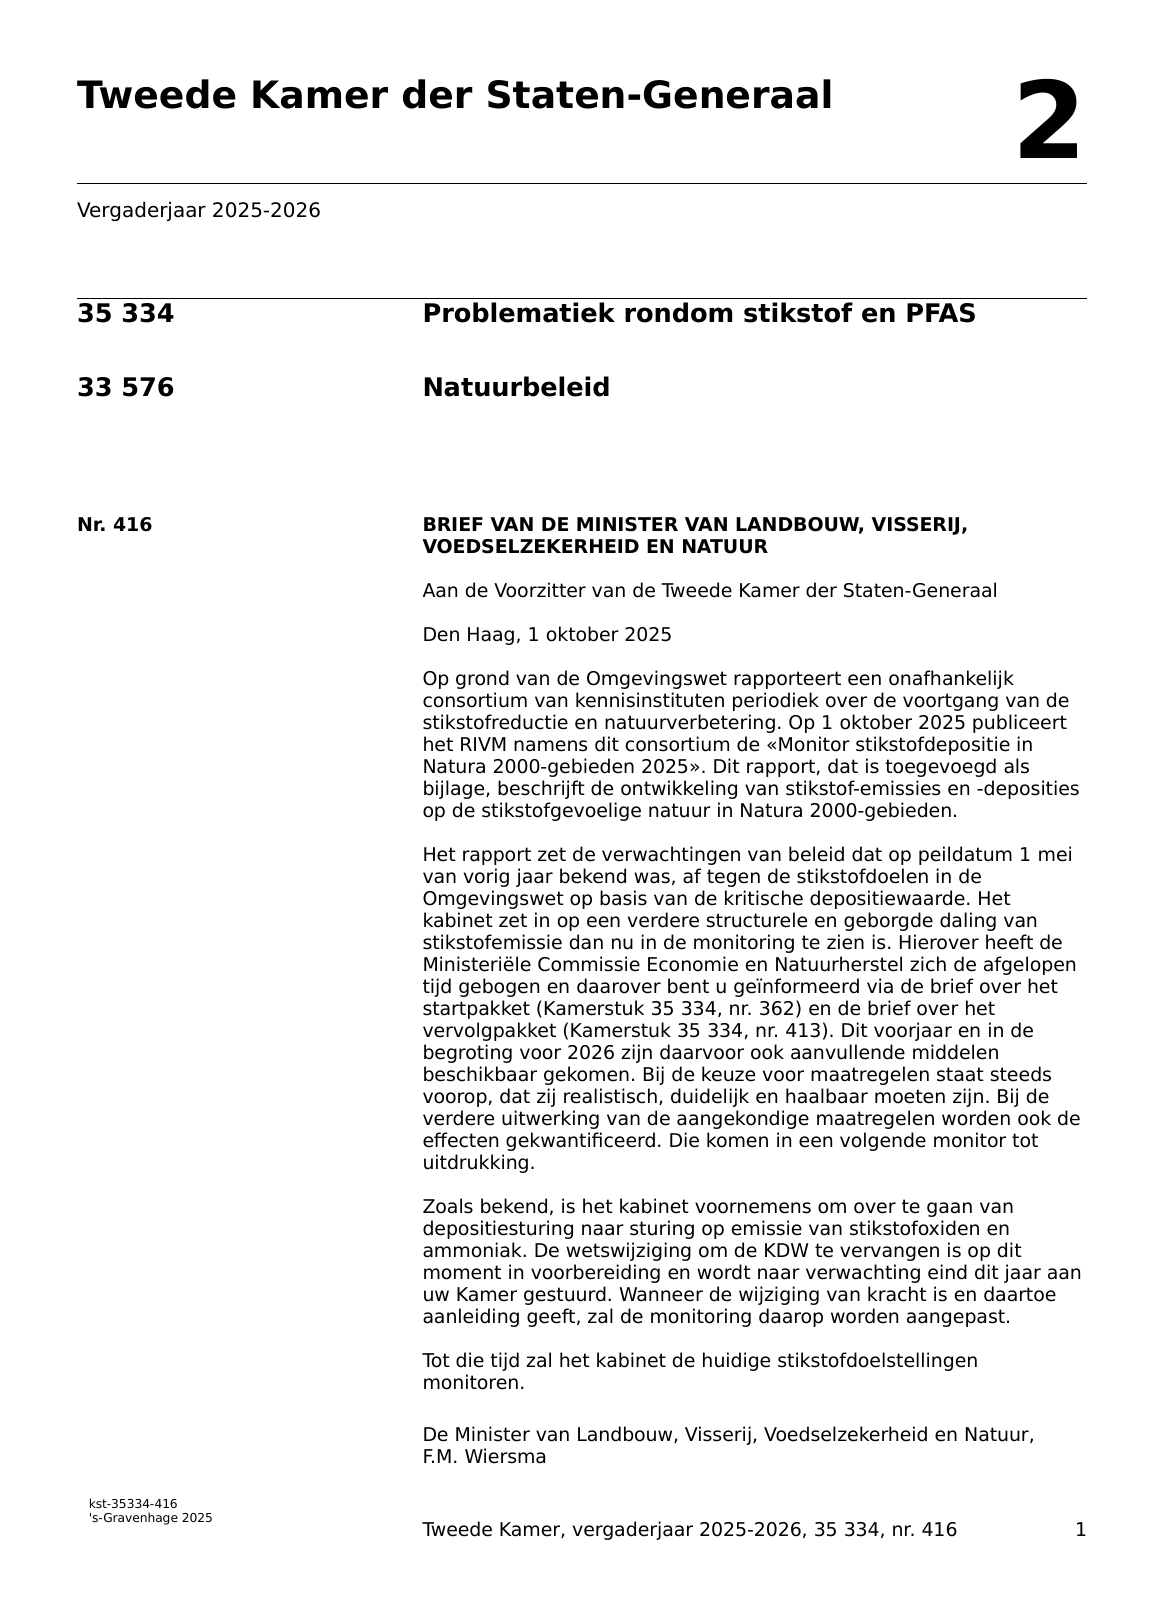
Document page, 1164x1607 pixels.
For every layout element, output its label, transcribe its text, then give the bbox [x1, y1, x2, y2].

table_header 2 [886, 59, 1087, 183]
text Zoals bekend, is het kabinet voornemens om over te gaan van depositiesturing naar sturing op emissie van stikstofoxiden en ammoniak. De wetswijziging om de KDW te vervangen is op dit moment in voorbereiding en wordt naar verwachting eind dit jaar aan uw Kamer gestuurd. Wanneer de wijziging van kracht is en daartoe aanleiding geeft, zal de monitoring daarop worden aangepast. [422, 1196, 1087, 1328]
table_cell Vergaderjaar 2025-2026 [77, 184, 1087, 298]
text Tot die tijd zal het kabinet de huidige stikstofdoelstellingen monitoren. [422, 1350, 1087, 1394]
subtitle 35 334 Problematiek rondom stikstof en PFAS [77, 299, 1087, 329]
text Het rapport zet de verwachtingen van beleid dat op peildatum 1 mei van vorig jaar bekend was, af tegen de stikstofdoelen in de Omgevingswet op basis van de kritische depositiewaarde. Het kabinet zet in op een verdere structurele en geborgde daling van stikstofemissie dan nu in de monitoring te zien is. Hierover heeft de Ministeriële Commissie Economie en Natuurherstel zich de afgelopen tijd gebogen en daarover bent u geïnformeerd via de brief over het startpakket (Kamerstuk 35 334, nr. 362) en de brief over het vervolgpakket (Kamerstuk 35 334, nr. 413). Dit voorjaar en in de begroting voor 2026 zijn daarvoor ook aanvullende middelen beschikbaar gekomen. Bij de keuze voor maatregelen staat steeds voorop, dat zij realistisch, duidelijk en haalbaar moeten zijn. Bij de verdere uitwerking van de aangekondige maatregelen worden ook de effecten gekwantificeerd. Die komen in een volgende monitor tot uitdrukking. [422, 844, 1087, 1174]
subtitle Nr. 416 BRIEF VAN DE MINISTER VAN LANDBOUW, VISSERIJ, VOEDSELZEKERHEID EN NATUUR [77, 514, 1087, 558]
text kst-35334-416 [88, 1497, 323, 1511]
text Aan de Voorzitter van de Tweede Kamer der Staten-Generaal [422, 580, 1087, 602]
text 's-Gravenhage 2025 [88, 1511, 323, 1525]
text De Minister van Landbouw, Visserij, Voedselzekerheid en Natuur, F.M. Wiersma [422, 1424, 1087, 1468]
subtitle 33 576 Natuurbeleid [77, 373, 1087, 403]
table_header Tweede Kamer der Staten-Generaal [77, 59, 886, 183]
text Op grond van de Omgevingswet rapporteert een onafhankelijk consortium van kennisinstituten periodiek over de voortgang van de stikstofreductie en natuurverbetering. Op 1 oktober 2025 publiceert het RIVM namens dit consortium de «Monitor stikstofdepositie in Natura 2000-gebieden 2025». Dit rapport, dat is toegevoegd als bijlage, beschrijft de ontwikkeling van stikstof-emissies en -deposities op de stikstofgevoelige natuur in Natura 2000-gebieden. [422, 668, 1087, 822]
text Den Haag, 1 oktober 2025 [422, 624, 1087, 646]
